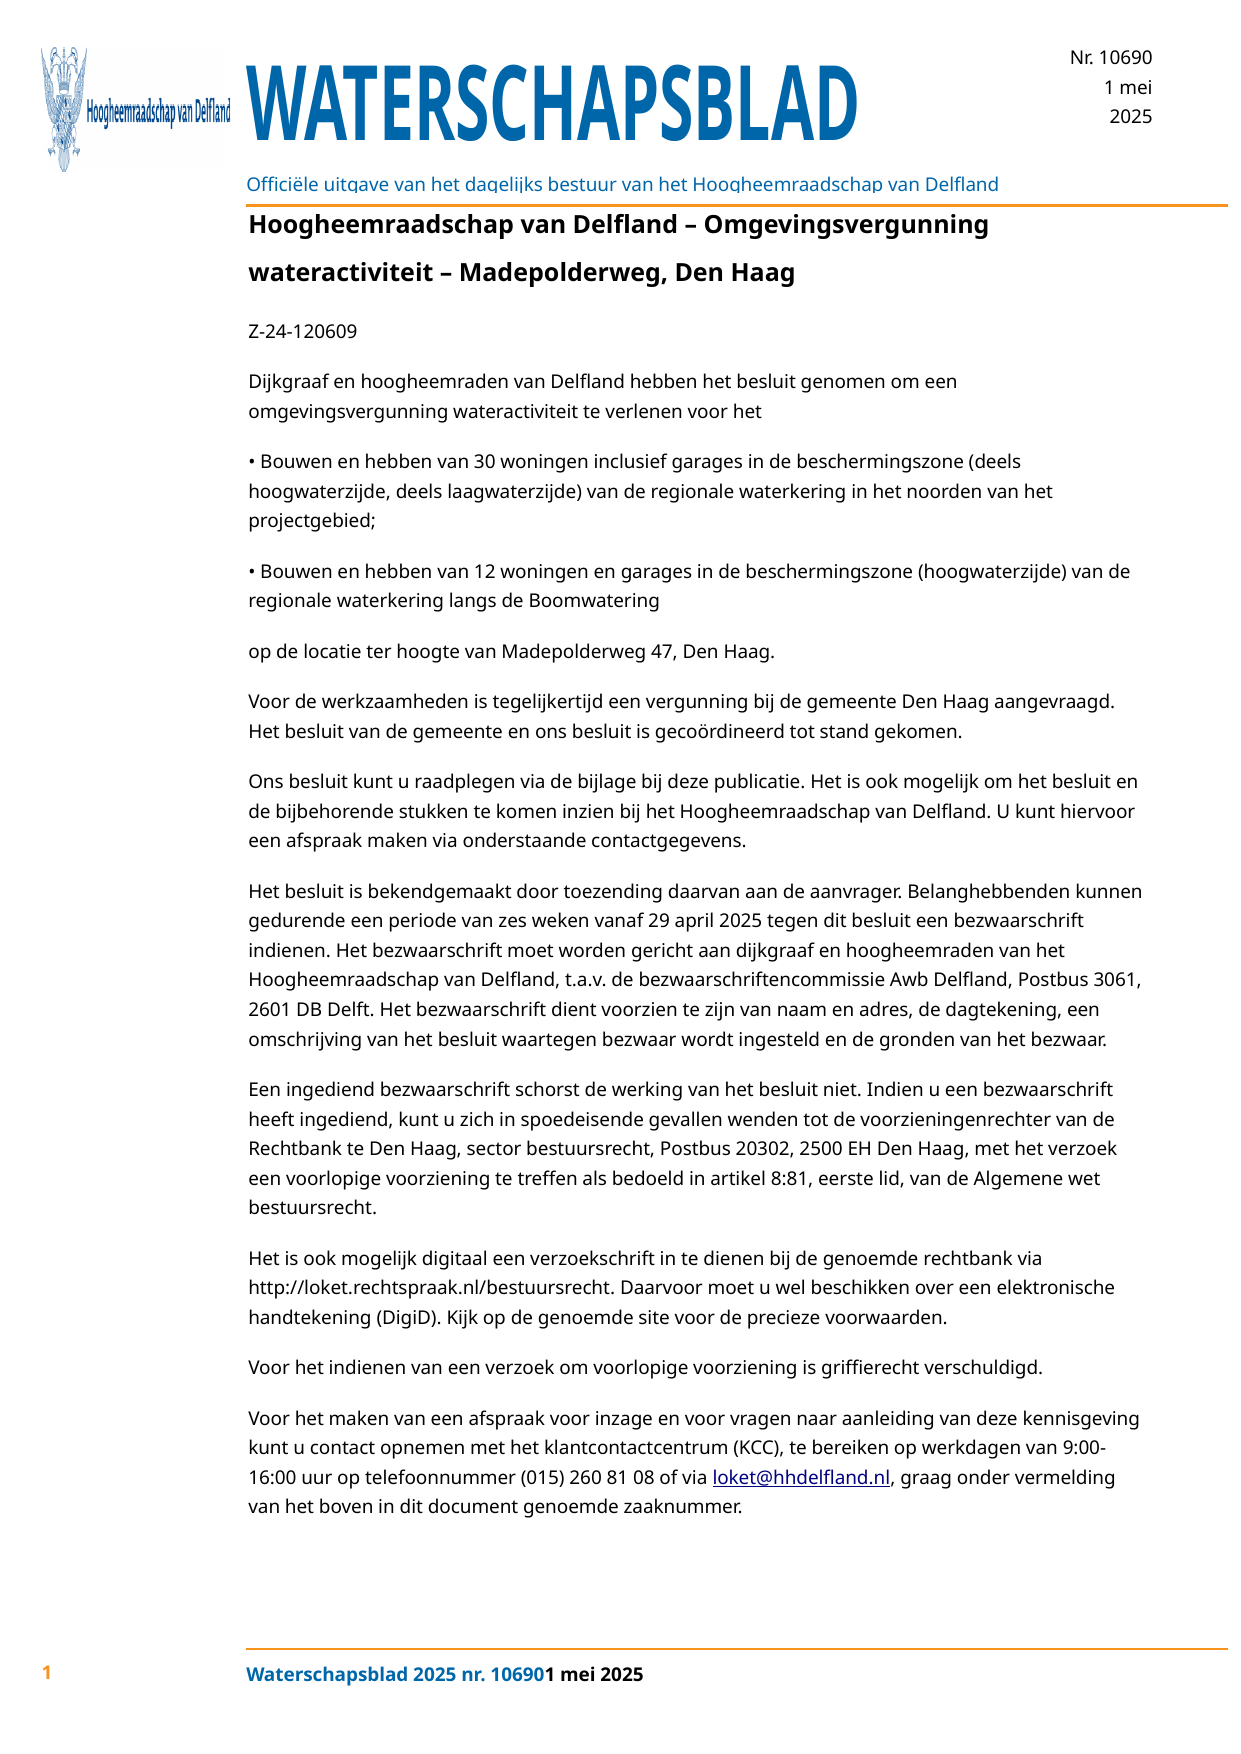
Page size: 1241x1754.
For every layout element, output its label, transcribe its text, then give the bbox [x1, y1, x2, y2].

text Voor het maken van een afspraak voor inzage en voor vragen naar aanleiding van deze kennisgeving kunt u contact opnemen met het klantcontactcentrum (KCC), te bereiken op werkdagen van 9:00-16:00 uur op telefoonnummer (015) 260 81 08 of via loket@hhdelfland.nl, graag onder vermelding van het boven in dit document genoemde zaaknummer. [248, 1405, 1152, 1519]
picture [41, 47, 231, 172]
text Het besluit is bekendgemaakt door toezending daarvan aan de aanvrager. Belanghebbenden kunnen gedurende een periode van zes weken vanaf 29 april 2025 tegen dit besluit een bezwaarschrift indienen. Het bezwaarschrift moet worden gericht aan dijkgraaf en hoogheemraden van het Hoogheemraadschap van Delfland, t.a.v. de bezwaarschriftencommissie Awb Delfland, Postbus 3061, 2601 DB Delft. Het bezwaarschrift dient voorzien te zijn van naam en adres, de dagtekening, een omschrijving van het besluit waartegen bezwaar wordt ingesteld en de gronden van het bezwaar. [248, 878, 1152, 1052]
text Een ingediend bezwaarschrift schorst de werking van het besluit niet. Indien u een bezwaarschrift heeft ingediend, kunt u zich in spoedeisende gevallen wenden tot de voorzieningenrechter van de Rechtbank te Den Haag, sector bestuursrecht, Postbus 20302, 2500 EH Den Haag, met het verzoek een voorlopige voorziening te treffen als bedoeld in artikel 8:81, eerste lid, van de Algemene wet bestuursrecht. [248, 1076, 1152, 1220]
text Voor het indienen van een verzoek om voorlopige voorziening is griffierecht verschuldigd. [248, 1354, 1152, 1380]
text Z-24-120609 [248, 318, 1152, 344]
text Voor de werkzaamheden is tegelijkertijd een vergunning bij de gemeente Den Haag aangevraagd. Het besluit van de gemeente en ons besluit is gecoördineerd tot stand gekomen. [248, 688, 1152, 744]
text Ons besluit kunt u raadplegen via de bijlage bij deze publicatie. Het is ook mogelijk om het besluit en de bijbehorende stukken te komen inzien bij het Hoogheemraadschap van Delfland. U kunt hiervoor een afspraak maken via onderstaande contactgegevens. [248, 768, 1152, 853]
text Dijkgraaf en hoogheemraden van Delfland hebben het besluit genomen om een omgevingsvergunning wateractiviteit te verlenen voor het [248, 368, 1152, 424]
text • Bouwen en hebben van 30 woningen inclusief garages in de beschermingszone (deels hoogwaterzijde, deels laagwaterzijde) van de regionale waterkering in het noorden van het projectgebied; [248, 448, 1152, 533]
text Het is ook mogelijk digitaal een verzoekschrift in te dienen bij de genoemde rechtbank via http://loket.rechtspraak.nl/bestuursrecht. Daarvoor moet u wel beschikken over een elektronische handtekening (DigiD). Kijk op de genoemde site voor de precieze voorwaarden. [248, 1245, 1152, 1330]
text • Bouwen en hebben van 12 woningen en garages in de beschermingszone (hoogwaterzijde) van de regionale waterkering langs de Boomwatering [248, 558, 1152, 613]
text op de locatie ter hoogte van Madepolderweg 47, Den Haag. [248, 638, 1152, 664]
text Hoogheemraadschap van Delfland – Omgevingsvergunning wateractiviteit – Madepolderweg, Den Haag [248, 207, 1152, 288]
